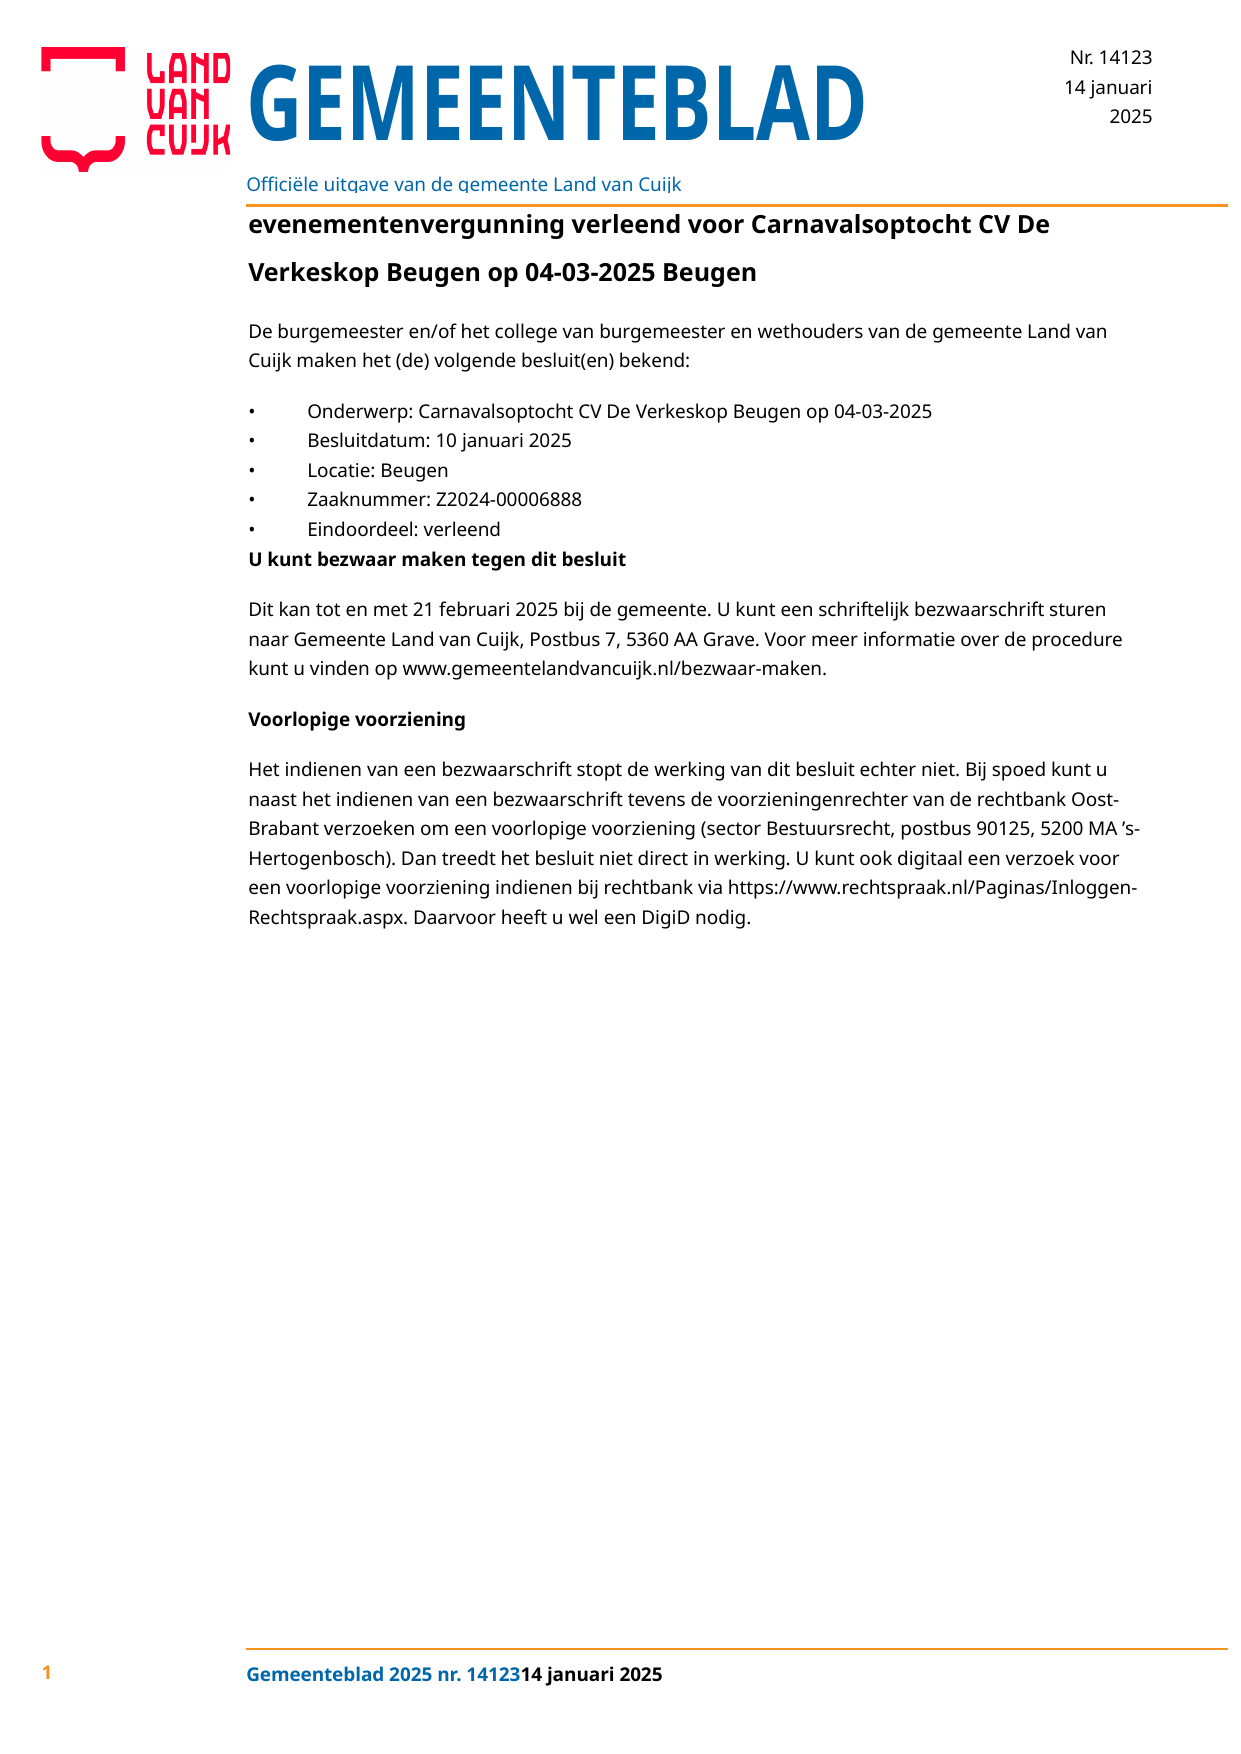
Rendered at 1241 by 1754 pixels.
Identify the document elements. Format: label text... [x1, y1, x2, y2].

list Zaaknummer: Z2024-00006888 [248, 487, 1152, 512]
picture [41, 47, 231, 172]
text Dit kan tot en met 21 februari 2025 bij de gemeente. U kunt een schriftelijk bezwaarschrift sturen naar Gemeente Land van Cuijk, Postbus 7, 5360 AA Grave. Voor meer informatie over de procedure kunt u vinden op www.gemeentelandvancuijk.nl/bezwaar-maken. [248, 596, 1152, 681]
list Locatie: Beugen [248, 457, 1152, 483]
text Voorlopige voorziening [248, 706, 1152, 732]
list Eindoordeel: verleend [248, 516, 1152, 542]
list Onderwerp: Carnavalsoptocht CV De Verkeskop Beugen op 04-03-2025 [248, 398, 1152, 424]
list Besluitdatum: 10 januari 2025 [248, 427, 1152, 453]
text U kunt bezwaar maken tegen dit besluit [248, 546, 1152, 572]
text De burgemeester en/of het college van burgemeester en wethouders van de gemeente Land van Cuijk maken het (de) volgende besluit(en) bekend: [248, 318, 1152, 373]
text evenementenvergunning verleend voor Carnavalsoptocht CV De Verkeskop Beugen op 04-03-2025 Beugen [248, 207, 1152, 288]
text Het indienen van een bezwaarschrift stopt de werking van dit besluit echter niet. Bij spoed kunt u naast het indienen van een bezwaarschrift tevens de voorzieningenrechter van de rechtbank Oost-Brabant verzoeken om een voorlopige voorziening (sector Bestuursrecht, postbus 90125, 5200 MA ’s-Hertogenbosch). Dan treedt het besluit niet direct in werking. U kunt ook digitaal een verzoek voor een voorlopige voorziening indienen bij rechtbank via https://www.rechtspraak.nl/Paginas/Inloggen-Rechtspraak.aspx. Daarvoor heeft u wel een DigiD nodig. [248, 756, 1152, 930]
